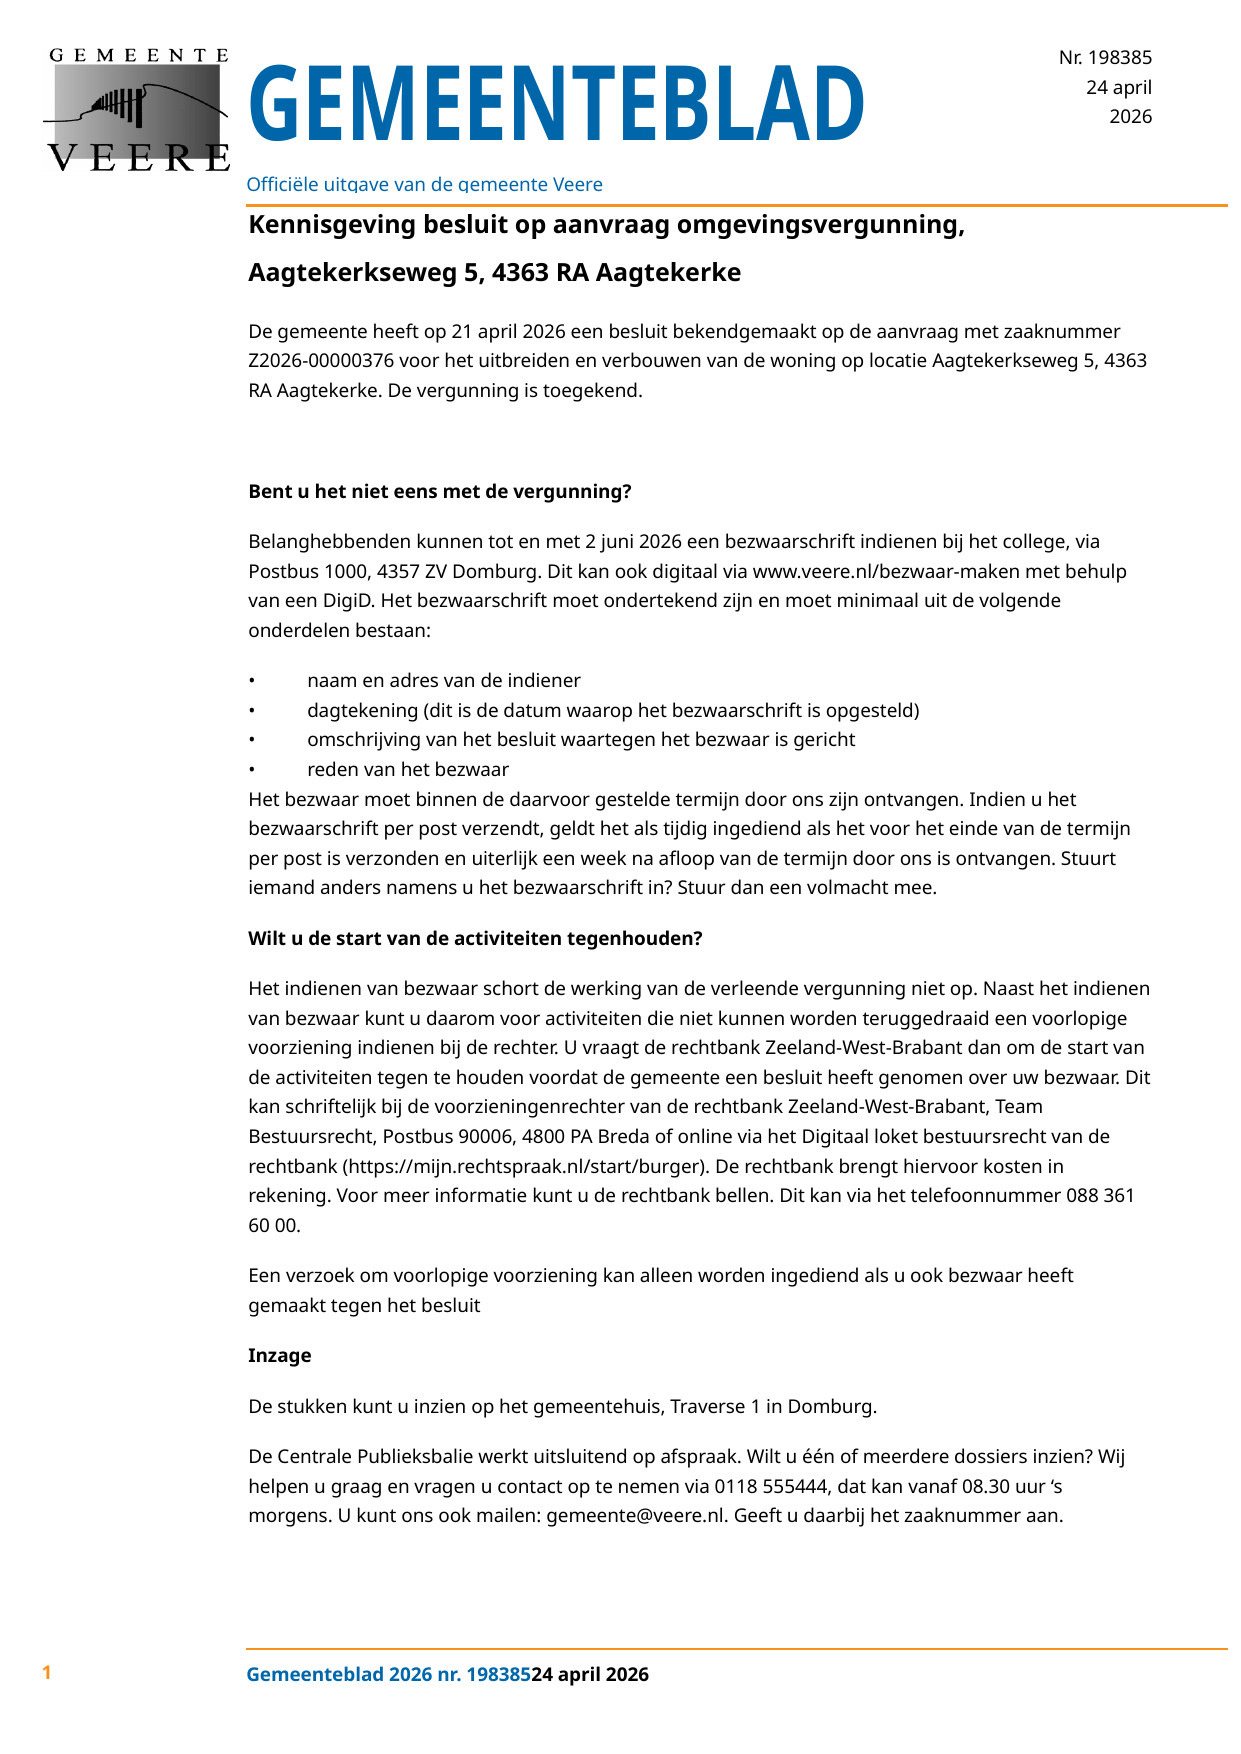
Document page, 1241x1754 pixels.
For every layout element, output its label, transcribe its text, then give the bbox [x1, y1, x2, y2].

list reden van het bezwaar [248, 756, 1152, 782]
text Het indienen van bezwaar schort de werking van de verleende vergunning niet op. Naast het indienen van bezwaar kunt u daarom voor activiteiten die niet kunnen worden teruggedraaid een voorlopige voorziening indienen bij de rechter. U vraagt de rechtbank Zeeland-West-Brabant dan om de start van de activiteiten tegen te houden voordat de gemeente een besluit heeft genomen over uw bezwaar. Dit kan schriftelijk bij de voorzieningenrechter van de rechtbank Zeeland-West-Brabant, Team Bestuursrecht, Postbus 90006, 4800 PA Breda of online via het Digitaal loket bestuursrecht van de rechtbank (https://mijn.rechtspraak.nl/start/burger). De rechtbank brengt hiervoor kosten in rekening. Voor meer informatie kunt u de rechtbank bellen. Dit kan via het telefoonnummer 088 361 60 00. [248, 975, 1152, 1238]
list dagtekening (dit is de datum waarop het bezwaarschrift is opgesteld) [248, 697, 1152, 723]
text De Centrale Publieksbalie werkt uitsluitend op afspraak. Wilt u één of meerdere dossiers inzien? Wij helpen u graag en vragen u contact op te nemen via 0118 555444, dat kan vanaf 08.30 uur ‘s morgens. U kunt ons ook mailen: gemeente@veere.nl. Geeft u daarbij het zaaknummer aan. [248, 1443, 1152, 1528]
text Inzage [248, 1342, 1152, 1368]
text Het bezwaar moet binnen de daarvoor gestelde termijn door ons zijn ontvangen. Indien u het bezwaarschrift per post verzendt, geldt het als tijdig ingediend als het voor het einde van de termijn per post is verzonden en uiterlijk een week na afloop van de termijn door ons is ontvangen. Stuurt iemand anders namens u het bezwaarschrift in? Stuur dan een volmacht mee. [248, 786, 1152, 900]
list omschrijving van het besluit waartegen het bezwaar is gericht [248, 727, 1152, 752]
list naam en adres van de indiener [248, 667, 1152, 693]
text De stukken kunt u inzien op het gemeentehuis, Traverse 1 in Domburg. [248, 1393, 1152, 1419]
text Bent u het niet eens met de vergunning? [248, 478, 1152, 504]
text De gemeente heeft op 21 april 2026 een besluit bekendgemaakt op de aanvraag met zaaknummer Z2026-00000376 voor het uitbreiden en verbouwen van de woning op locatie Aagtekerkseweg 5, 4363 RA Aagtekerke. De vergunning is toegekend. [248, 318, 1152, 403]
text Een verzoek om voorlopige voorziening kan alleen worden ingediend als u ook bezwaar heeft gemaakt tegen het besluit [248, 1262, 1152, 1318]
text Belanghebbenden kunnen tot en met 2 juni 2026 een bezwaarschrift indienen bij het college, via Postbus 1000, 4357 ZV Domburg. Dit kan ook digitaal via www.veere.nl/bezwaar-maken met behulp van een DigiD. Het bezwaarschrift moet ondertekend zijn en moet minimaal uit de volgende onderdelen bestaan: [248, 528, 1152, 643]
text Kennisgeving besluit op aanvraag omgevingsvergunning, Aagtekerkseweg 5, 4363 RA Aagtekerke [248, 207, 1152, 288]
text Wilt u de start van de activiteiten tegenhouden? [248, 925, 1152, 951]
picture [41, 47, 231, 172]
